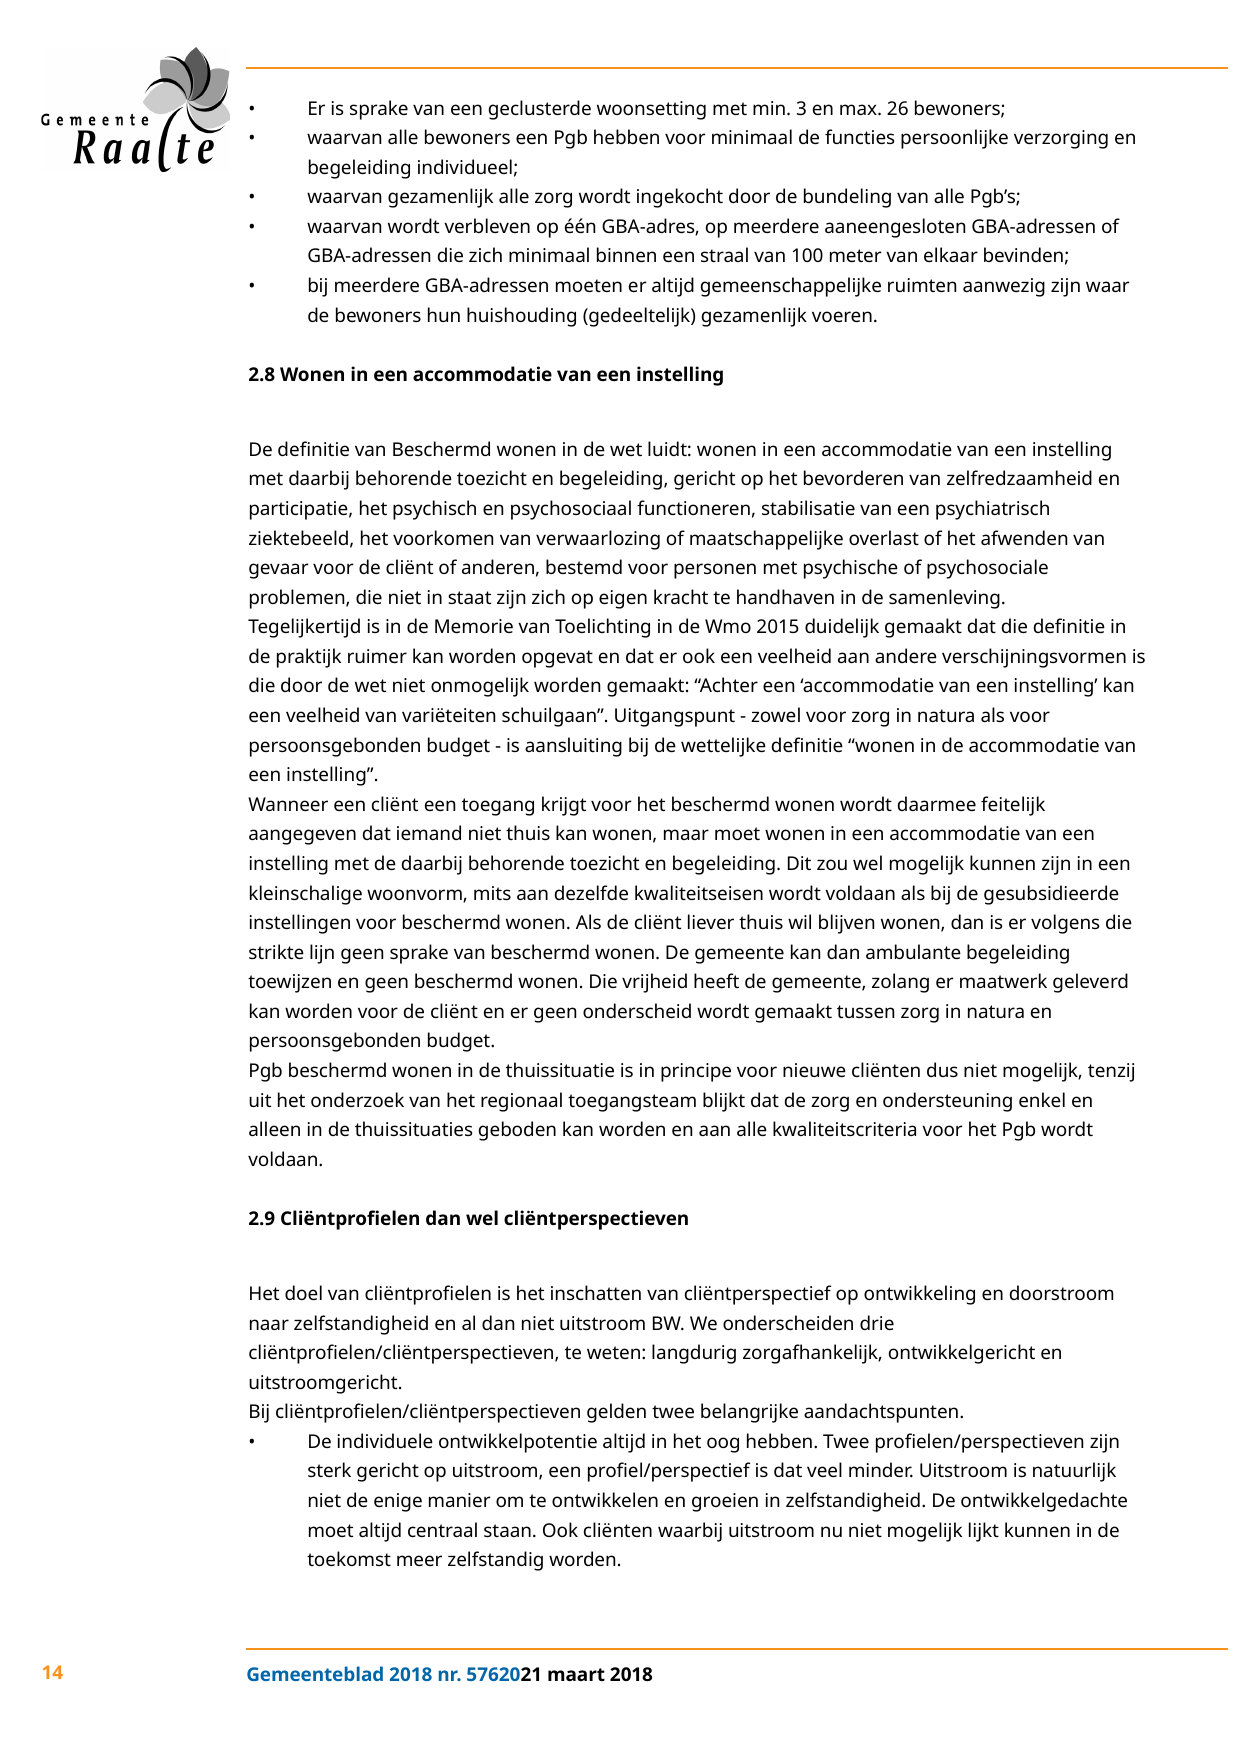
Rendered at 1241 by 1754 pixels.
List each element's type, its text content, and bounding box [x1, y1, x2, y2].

text Tegelijkertijd is in de Memorie van Toelichting in de Wmo 2015 duidelijk gemaakt dat die definitie in de praktijk ruimer kan worden opgevat en dat er ook een veelheid aan andere verschijningsvormen is die door de wet niet onmogelijk worden gemaakt: “Achter een ‘accommodatie van een instelling’ kan een veelheid van variëteiten schuilgaan”. Uitgangspunt - zowel voor zorg in natura als voor persoonsgebonden budget - is aansluiting bij de wettelijke definitie “wonen in de accommodatie van een instelling”. [248, 613, 1152, 787]
text Bij cliëntprofielen/cliëntperspectieven gelden twee belangrijke aandachtspunten. [248, 1398, 1152, 1424]
text De definitie van Beschermd wonen in de wet luidt: wonen in een accommodatie van een instelling met daarbij behorende toezicht en begeleiding, gericht op het bevorderen van zelfredzaamheid en participatie, het psychisch en psychosociaal functioneren, stabilisatie van een psychiatrisch ziektebeeld, het voorkomen van verwaarlozing of maatschappelijke overlast of het afwenden van gevaar voor de cliënt of anderen, bestemd voor personen met psychische of psychosociale problemen, die niet in staat zijn zich op eigen kracht te handhaven in de samenleving. [248, 436, 1152, 610]
text Het doel van cliëntprofielen is het inschatten van cliëntperspectief op ontwikkeling en doorstroom naar zelfstandigheid en al dan niet uitstroom BW. We onderscheiden drie cliëntprofielen/cliëntperspectieven, te weten: langdurig zorgafhankelijk, ontwikkelgericht en uitstroomgericht. [248, 1280, 1152, 1395]
text Pgb beschermd wonen in de thuissituatie is in principe voor nieuwe cliënten dus niet mogelijk, tenzij uit het onderzoek van het regionaal toegangsteam blijkt dat de zorg en ondersteuning enkel en alleen in de thuissituaties geboden kan worden en aan alle kwaliteitscriteria voor het Pgb wordt voldaan. [248, 1057, 1152, 1172]
picture [41, 47, 231, 172]
list waarvan gezamenlijk alle zorg wordt ingekocht door de bundeling van alle Pgb’s; [248, 183, 1152, 209]
list De individuele ontwikkelpotentie altijd in het oog hebben. Twee profielen/perspectieven zijn sterk gericht op uitstroom, een profiel/perspectief is dat veel minder. Uitstroom is natuurlijk niet de enige manier om te ontwikkelen en groeien in zelfstandigheid. De ontwikkelgedachte moet altijd centraal staan. Ook cliënten waarbij uitstroom nu niet mogelijk lijkt kunnen in de toekomst meer zelfstandig worden. [248, 1428, 1152, 1572]
list waarvan alle bewoners een Pgb hebben voor minimaal de functies persoonlijke verzorging en begeleiding individueel; [248, 124, 1152, 180]
text 2.8 Wonen in een accommodatie van een instelling [248, 361, 1152, 387]
list Er is sprake van een geclusterde woonsetting met min. 3 en max. 26 bewoners; [248, 95, 1152, 121]
list waarvan wordt verbleven op één GBA-adres, op meerdere aaneengesloten GBA-adressen of GBA-adressen die zich minimaal binnen een straal van 100 meter van elkaar bevinden; [248, 213, 1152, 268]
text Wanneer een cliënt een toegang krijgt voor het beschermd wonen wordt daarmee feitelijk aangegeven dat iemand niet thuis kan wonen, maar moet wonen in een accommodatie van een instelling met de daarbij behorende toezicht en begeleiding. Dit zou wel mogelijk kunnen zijn in een kleinschalige woonvorm, mits aan dezelfde kwaliteitseisen wordt voldaan als bij de gesubsidieerde instellingen voor beschermd wonen. Als de cliënt liever thuis wil blijven wonen, dan is er volgens die strikte lijn geen sprake van beschermd wonen. De gemeente kan dan ambulante begeleiding toewijzen en geen beschermd wonen. Die vrijheid heeft de gemeente, zolang er maatwerk geleverd kan worden voor de cliënt en er geen onderscheid wordt gemaakt tussen zorg in natura en persoonsgebonden budget. [248, 791, 1152, 1053]
list bij meerdere GBA-adressen moeten er altijd gemeenschappelijke ruimten aanwezig zijn waar de bewoners hun huishouding (gedeeltelijk) gezamenlijk voeren. [248, 272, 1152, 328]
text 2.9 Cliëntprofielen dan wel cliëntperspectieven [248, 1205, 1152, 1231]
